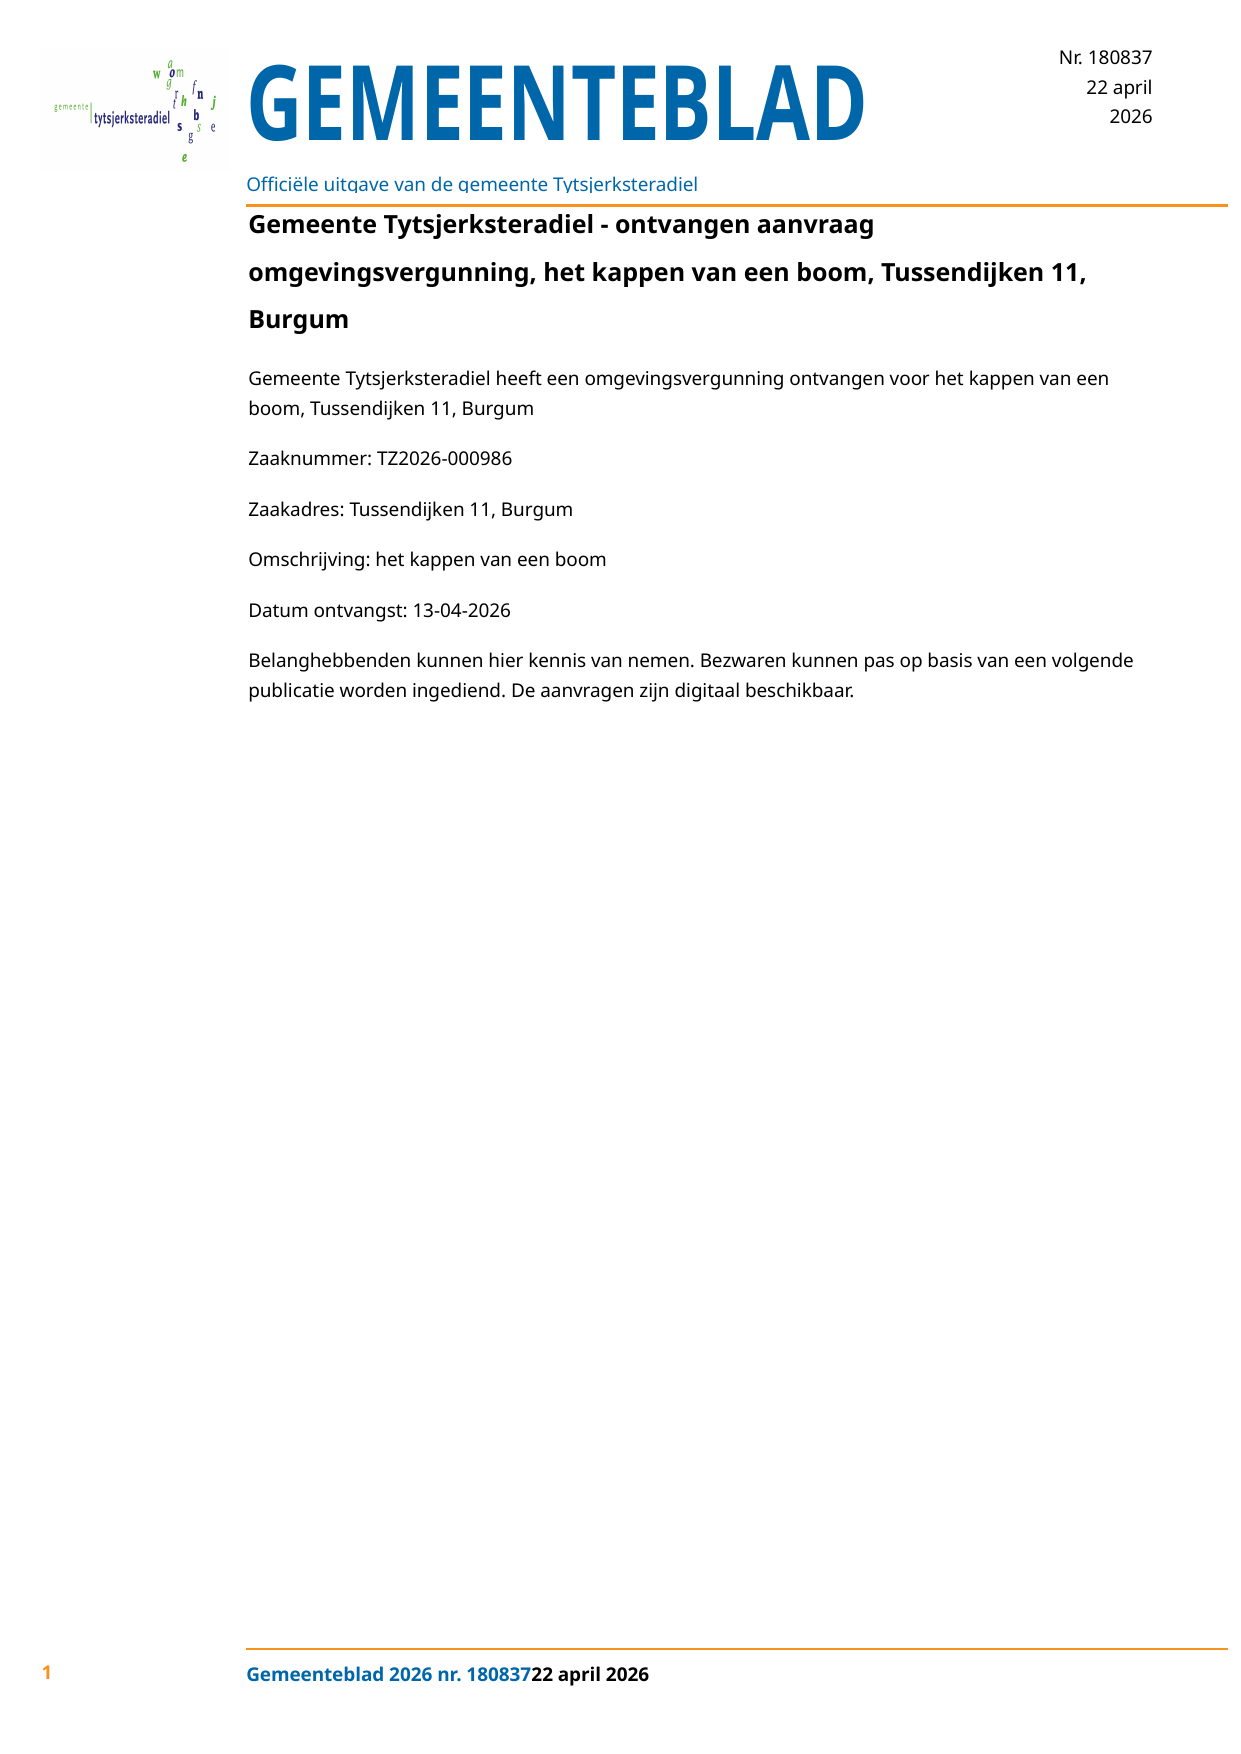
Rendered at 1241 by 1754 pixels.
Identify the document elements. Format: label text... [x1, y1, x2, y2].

text Datum ontvangst: 13-04-2026 [248, 597, 1152, 622]
text Gemeente Tytsjerksteradiel - ontvangen aanvraag omgevingsvergunning, het kappen van een boom, Tussendijken 11, Burgum [248, 207, 1152, 336]
text Zaakadres: Tussendijken 11, Burgum [248, 496, 1152, 522]
text Zaaknummer: TZ2026-000986 [248, 446, 1152, 471]
text Omschrijving: het kappen van een boom [248, 546, 1152, 572]
text Gemeente Tytsjerksteradiel heeft een omgevingsvergunning ontvangen voor het kappen van een boom, Tussendijken 11, Burgum [248, 366, 1152, 421]
picture [41, 47, 231, 172]
text Belanghebbenden kunnen hier kennis van nemen. Bezwaren kunnen pas op basis van een volgende publicatie worden ingediend. De aanvragen zijn digitaal beschikbaar. [248, 647, 1152, 702]
